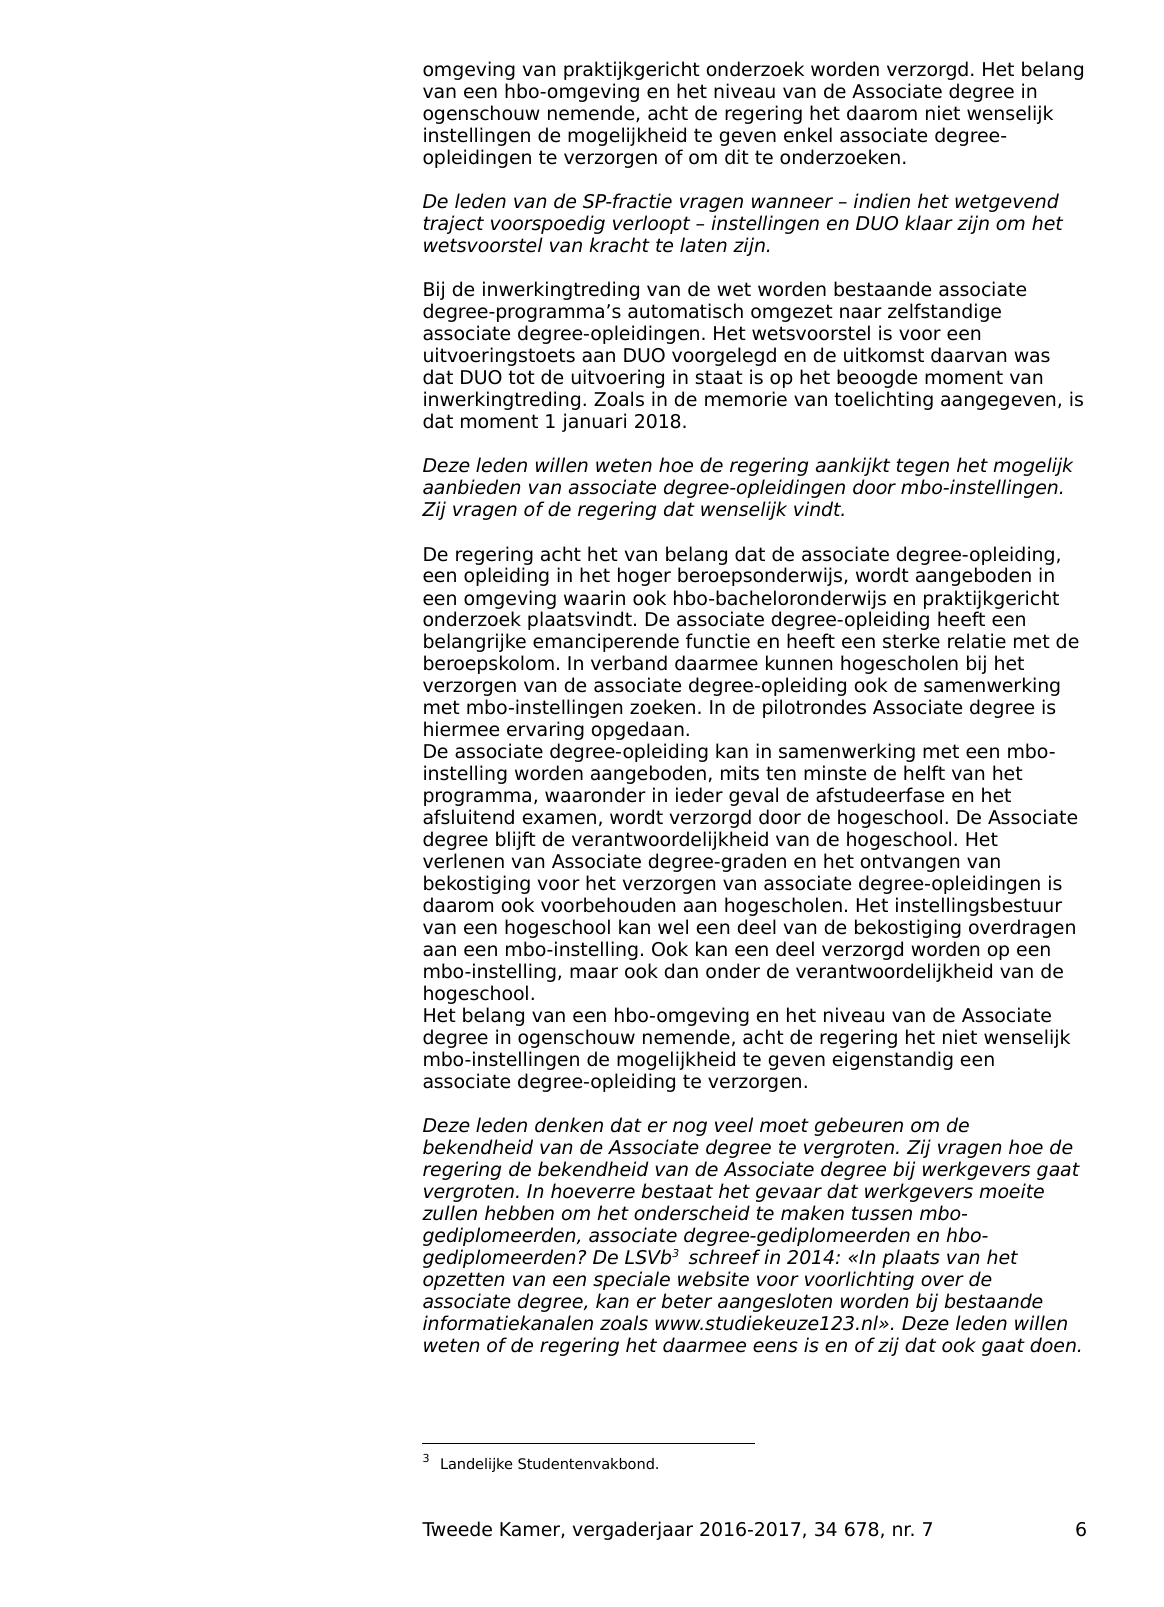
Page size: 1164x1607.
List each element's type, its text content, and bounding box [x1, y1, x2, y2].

text Het belang van een hbo-omgeving en het niveau van de Associate degree in ogenschouw nemende, acht de regering het niet wenselijk mbo-instellingen de mogelijkheid te geven eigenstandig een associate degree-opleiding te verzorgen. [422, 1005, 1087, 1093]
text De leden van de SP-fractie vragen wanneer – indien het wetgevend traject voorspoedig verloopt – instellingen en DUO klaar zijn om het wetsvoorstel van kracht te laten zijn. [422, 191, 1087, 257]
text Deze leden denken dat er nog veel moet gebeuren om de bekendheid van de Associate degree te vergroten. Zij vragen hoe de regering de bekendheid van de Associate degree bij werkgevers gaat vergroten. In hoeverre bestaat het gevaar dat werkgevers moeite zullen hebben om het onderscheid te maken tussen mbo-gediplomeerden, associate degree-gediplomeerden en hbo-gediplomeerden? De LSVb schreef in 2014: «In plaats van het opzetten van een speciale website voor voorlichting over de associate degree, kan er beter aangesloten worden bij bestaande informatiekanalen zoals www.studiekeuze123.nl». Deze leden willen weten of de regering het daarmee eens is en of zij dat ook gaat doen. [422, 1115, 1087, 1357]
text Bij de inwerkingtreding van de wet worden bestaande associate degree-programma’s automatisch omgezet naar zelfstandige associate degree-opleidingen. Het wetsvoorstel is voor een uitvoeringstoets aan DUO voorgelegd en de uitkomst daarvan was dat DUO tot de uitvoering in staat is op het beoogde moment van inwerkingtreding. Zoals in de memorie van toelichting aangegeven, is dat moment 1 januari 2018. [422, 279, 1087, 433]
text omgeving van praktijkgericht onderzoek worden verzorgd. Het belang van een hbo-omgeving en het niveau van de Associate degree in ogenschouw nemende, acht de regering het daarom niet wenselijk instellingen de mogelijkheid te geven enkel associate degree-opleidingen te verzorgen of om dit te onderzoeken. [422, 59, 1087, 169]
text De associate degree-opleiding kan in samenwerking met een mbo-instelling worden aangeboden, mits ten minste de helft van het programma, waaronder in ieder geval de afstudeerfase en het afsluitend examen, wordt verzorgd door de hogeschool. De Associate degree blijft de verantwoordelijkheid van de hogeschool. Het verlenen van Associate degree-graden en het ontvangen van bekostiging voor het verzorgen van associate degree-opleidingen is daarom ook voorbehouden aan hogescholen. Het instellingsbestuur van een hogeschool kan wel een deel van de bekostiging overdragen aan een mbo-instelling. Ook kan een deel verzorgd worden op een mbo-instelling, maar ook dan onder de verantwoordelijkheid van de hogeschool. [422, 741, 1087, 1005]
text De regering acht het van belang dat de associate degree-opleiding, een opleiding in het hoger beroepsonderwijs, wordt aangeboden in een omgeving waarin ook hbo-bacheloronderwijs en praktijkgericht onderzoek plaatsvindt. De associate degree-opleiding heeft een belangrijke emanciperende functie en heeft een sterke relatie met de beroepskolom. In verband daarmee kunnen hogescholen bij het verzorgen van de associate degree-opleiding ook de samenwerking met mbo-instellingen zoeken. In de pilotrondes Associate degree is hiermee ervaring opgedaan. [422, 543, 1087, 741]
text Landelijke Studentenvakbond. [422, 1452, 1087, 1474]
text Deze leden willen weten hoe de regering aankijkt tegen het mogelijk aanbieden van associate degree-opleidingen door mbo-instellingen. Zij vragen of de regering dat wenselijk vindt. [422, 455, 1087, 521]
